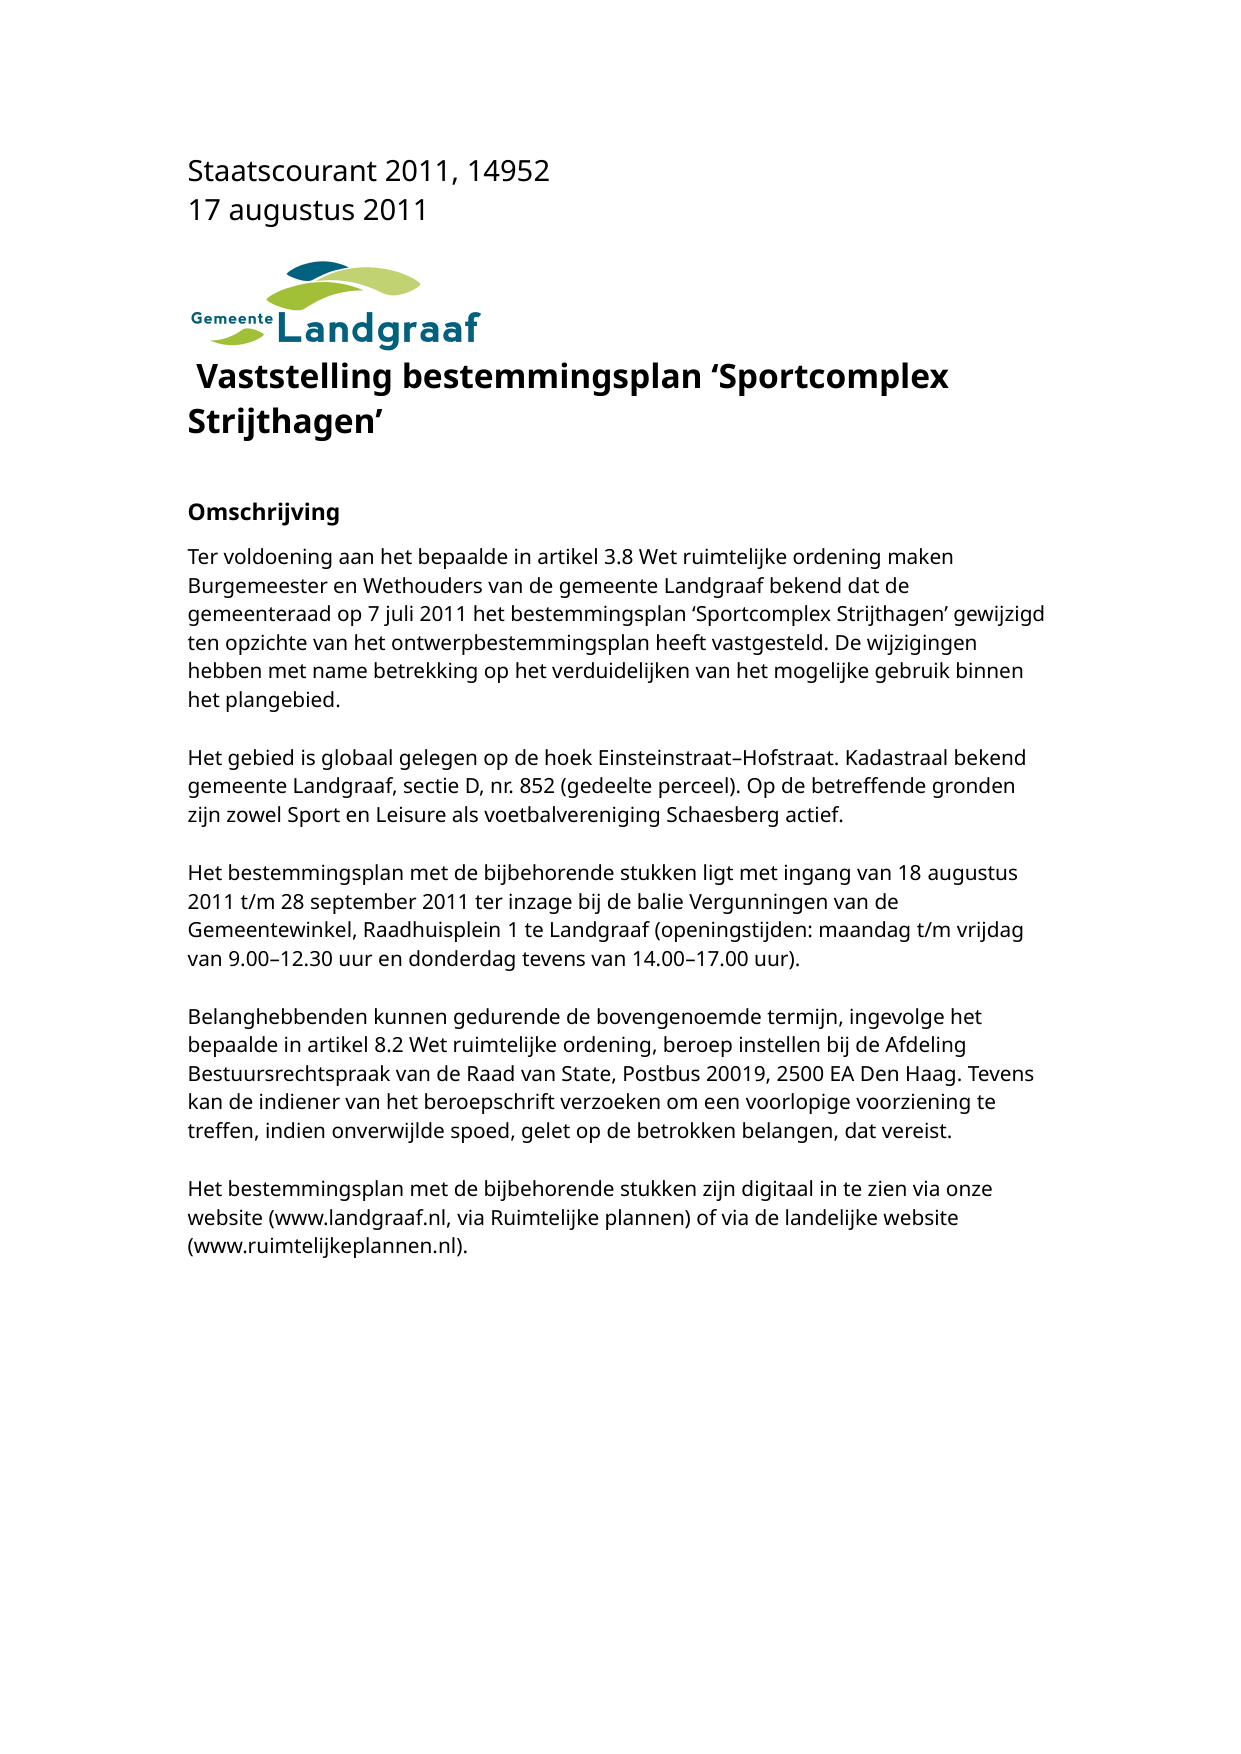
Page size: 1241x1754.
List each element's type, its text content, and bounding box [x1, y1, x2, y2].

text 17 augustus 2011 [187, 190, 1053, 229]
subtitle Vaststelling bestemmingsplan ‘Sportcomplex Strijthagen’ [187, 271, 1053, 444]
text Ter voldoening aan het bepaalde in artikel 3.8 Wet ruimtelijke ordening maken Burgemeester en Wethouders van de gemeente Landgraaf bekend dat de gemeenteraad op 7 juli 2011 het bestemmingsplan ‘Sportcomplex Strijthagen’ gewijzigd ten opzichte van het ontwerpbestemmingsplan heeft vastgesteld. De wijzigingen hebben met name betrekking op het verduidelijken van het mogelijke gebruik binnen het plangebied. [187, 542, 1053, 713]
picture [187, 258, 484, 353]
text Het gebied is globaal gelegen op de hoek Einsteinstraat–Hofstraat. Kadastraal bekend gemeente Landgraaf, sectie D, nr. 852 (gedeelte perceel). Op de betreffende gronden zijn zowel Sport en Leisure als voetbalvereniging Schaesberg actief. [187, 743, 1053, 828]
text Staatscourant 2011, 14952 [187, 150, 1053, 190]
subtitle Omschrijving [187, 496, 1053, 527]
text Het bestemmingsplan met de bijbehorende stukken ligt met ingang van 18 augustus 2011 t/m 28 september 2011 ter inzage bij de balie Vergunningen van de Gemeentewinkel, Raadhuisplein 1 te Landgraaf (openingstijden: maandag t/m vrijdag van 9.00–12.30 uur en donderdag tevens van 14.00–17.00 uur). [187, 858, 1053, 972]
text Belanghebbenden kunnen gedurende de bovengenoemde termijn, ingevolge het bepaalde in artikel 8.2 Wet ruimtelijke ordening, beroep instellen bij de Afdeling Bestuursrechtspraak van de Raad van State, Postbus 20019, 2500 EA Den Haag. Tevens kan de indiener van het beroepschrift verzoeken om een voorlopige voorziening te treffen, indien onverwijlde spoed, gelet op de betrokken belangen, dat vereist. [187, 1002, 1053, 1144]
text Het bestemmingsplan met de bijbehorende stukken zijn digitaal in te zien via onze website (www.landgraaf.nl, via Ruimtelijke plannen) of via de landelijke website (www.ruimtelijkeplannen.nl). [187, 1174, 1053, 1260]
